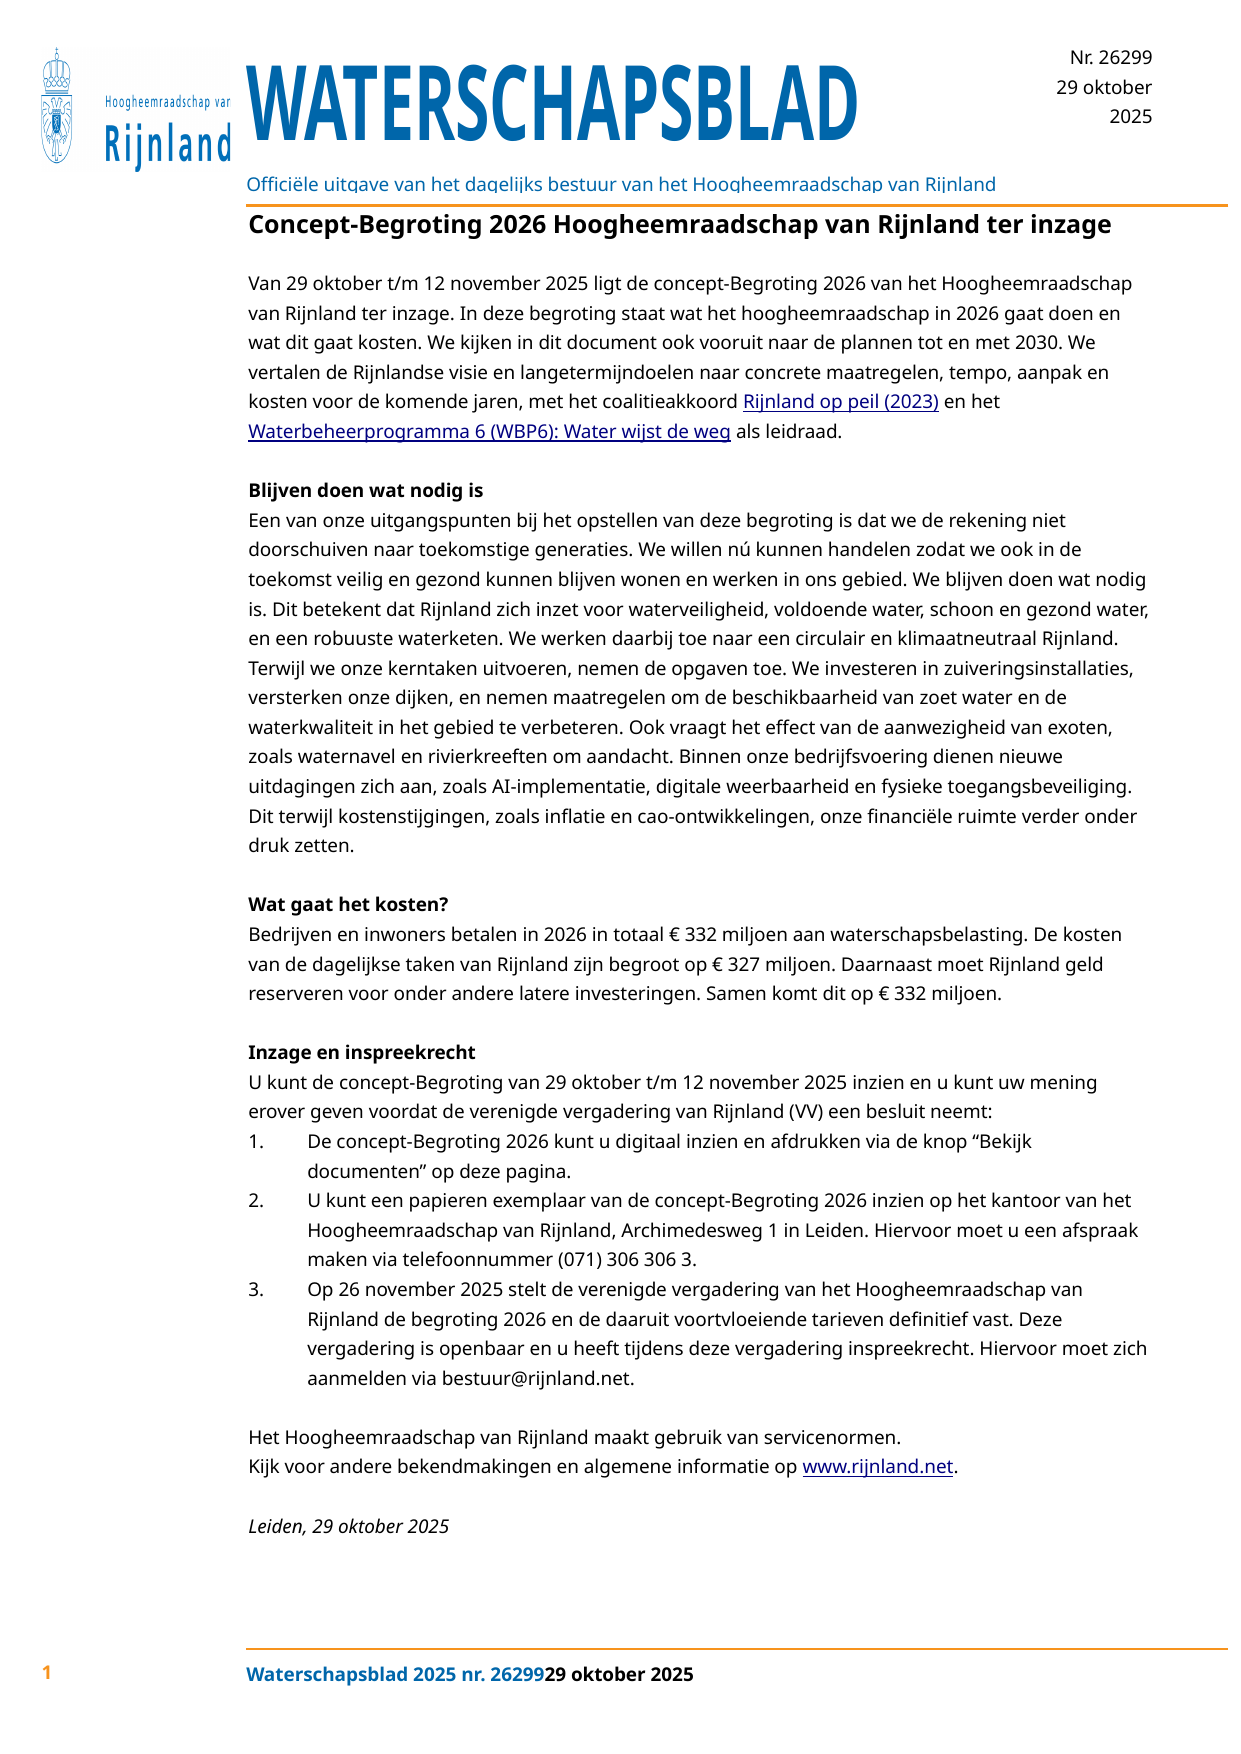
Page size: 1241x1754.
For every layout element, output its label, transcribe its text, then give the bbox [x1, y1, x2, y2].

text Kijk voor andere bekendmakingen en algemene informatie op www.rijnland.net. [248, 1454, 1152, 1479]
picture [41, 47, 231, 172]
text Terwijl we onze kerntaken uitvoeren, nemen de opgaven toe. We investeren in zuiveringsinstallaties, versterken onze dijken, en nemen maatregelen om de beschikbaarheid van zoet water en de waterkwaliteit in het gebied te verbeteren. Ook vraagt het effect van de aanwezigheid van exoten, zoals waternavel en rivierkreeften om aandacht. Binnen onze bedrijfsvoering dienen nieuwe uitdagingen zich aan, zoals AI-implementatie, digitale weerbaarheid en fysieke toegangsbeveiliging. Dit terwijl kostenstijgingen, zoals inflatie en cao-ontwikkelingen, onze financiële ruimte verder onder druk zetten. [248, 655, 1152, 858]
text Van 29 oktober t/m 12 november 2025 ligt de concept-Begroting 2026 van het Hoogheemraadschap van Rijnland ter inzage. In deze begroting staat wat het hoogheemraadschap in 2026 gaat doen en wat dit gaat kosten. We kijken in dit document ook vooruit naar de plannen tot en met 2030. We vertalen de Rijnlandse visie en langetermijndoelen naar concrete maatregelen, tempo, aanpak en kosten voor de komende jaren, met het coalitieakkoord Rijnland op peil (2023) en het Waterbeheerprogramma 6 (WBP6): Water wijst de weg als leidraad. [248, 270, 1152, 444]
list Op 26 november 2025 stelt de verenigde vergadering van het Hoogheemraadschap van Rijnland de begroting 2026 en de daaruit voortvloeiende tarieven definitief vast. Deze vergadering is openbaar en u heeft tijdens deze vergadering inspreekrecht. Hiervoor moet zich aanmelden via bestuur@rijnland.net. [248, 1276, 1152, 1391]
text Een van onze uitgangspunten bij het opstellen van deze begroting is dat we de rekening niet doorschuiven naar toekomstige generaties. We willen nú kunnen handelen zodat we ook in de toekomst veilig en gezond kunnen blijven wonen en werken in ons gebied. We blijven doen wat nodig is. Dit betekent dat Rijnland zich inzet voor waterveiligheid, voldoende water, schoon en gezond water, en een robuuste waterketen. We werken daarbij toe naar een circulair en klimaatneutraal Rijnland. [248, 507, 1152, 651]
text Wat gaat het kosten? [248, 892, 1152, 917]
text Concept-Begroting 2026 Hoogheemraadschap van Rijnland ter inzage [248, 207, 1152, 241]
text Blijven doen wat nodig is [248, 477, 1152, 503]
text Het Hoogheemraadschap van Rijnland maakt gebruik van servicenormen. [248, 1424, 1152, 1450]
list De concept-Begroting 2026 kunt u digitaal inzien en afdrukken via de knop “Bekijk documenten” op deze pagina. [248, 1128, 1152, 1183]
list U kunt een papieren exemplaar van de concept-Begroting 2026 inzien op het kantoor van het Hoogheemraadschap van Rijnland, Archimedesweg 1 in Leiden. Hiervoor moet u een afspraak maken via telefoonnummer (071) 306 306 3. [248, 1187, 1152, 1272]
text Inzage en inspreekrecht [248, 1039, 1152, 1065]
text Bedrijven en inwoners betalen in 2026 in totaal € 332 miljoen aan waterschapsbelasting. De kosten van de dagelijkse taken van Rijnland zijn begroot op € 327 miljoen. Daarnaast moet Rijnland geld reserveren voor onder andere latere investeringen. Samen komt dit op € 332 miljoen. [248, 921, 1152, 1006]
text Leiden, 29 oktober 2025 [248, 1513, 1152, 1538]
text U kunt de concept-Begroting van 29 oktober t/m 12 november 2025 inzien en u kunt uw mening erover geven voordat de verenigde vergadering van Rijnland (VV) een besluit neemt: [248, 1069, 1152, 1124]
